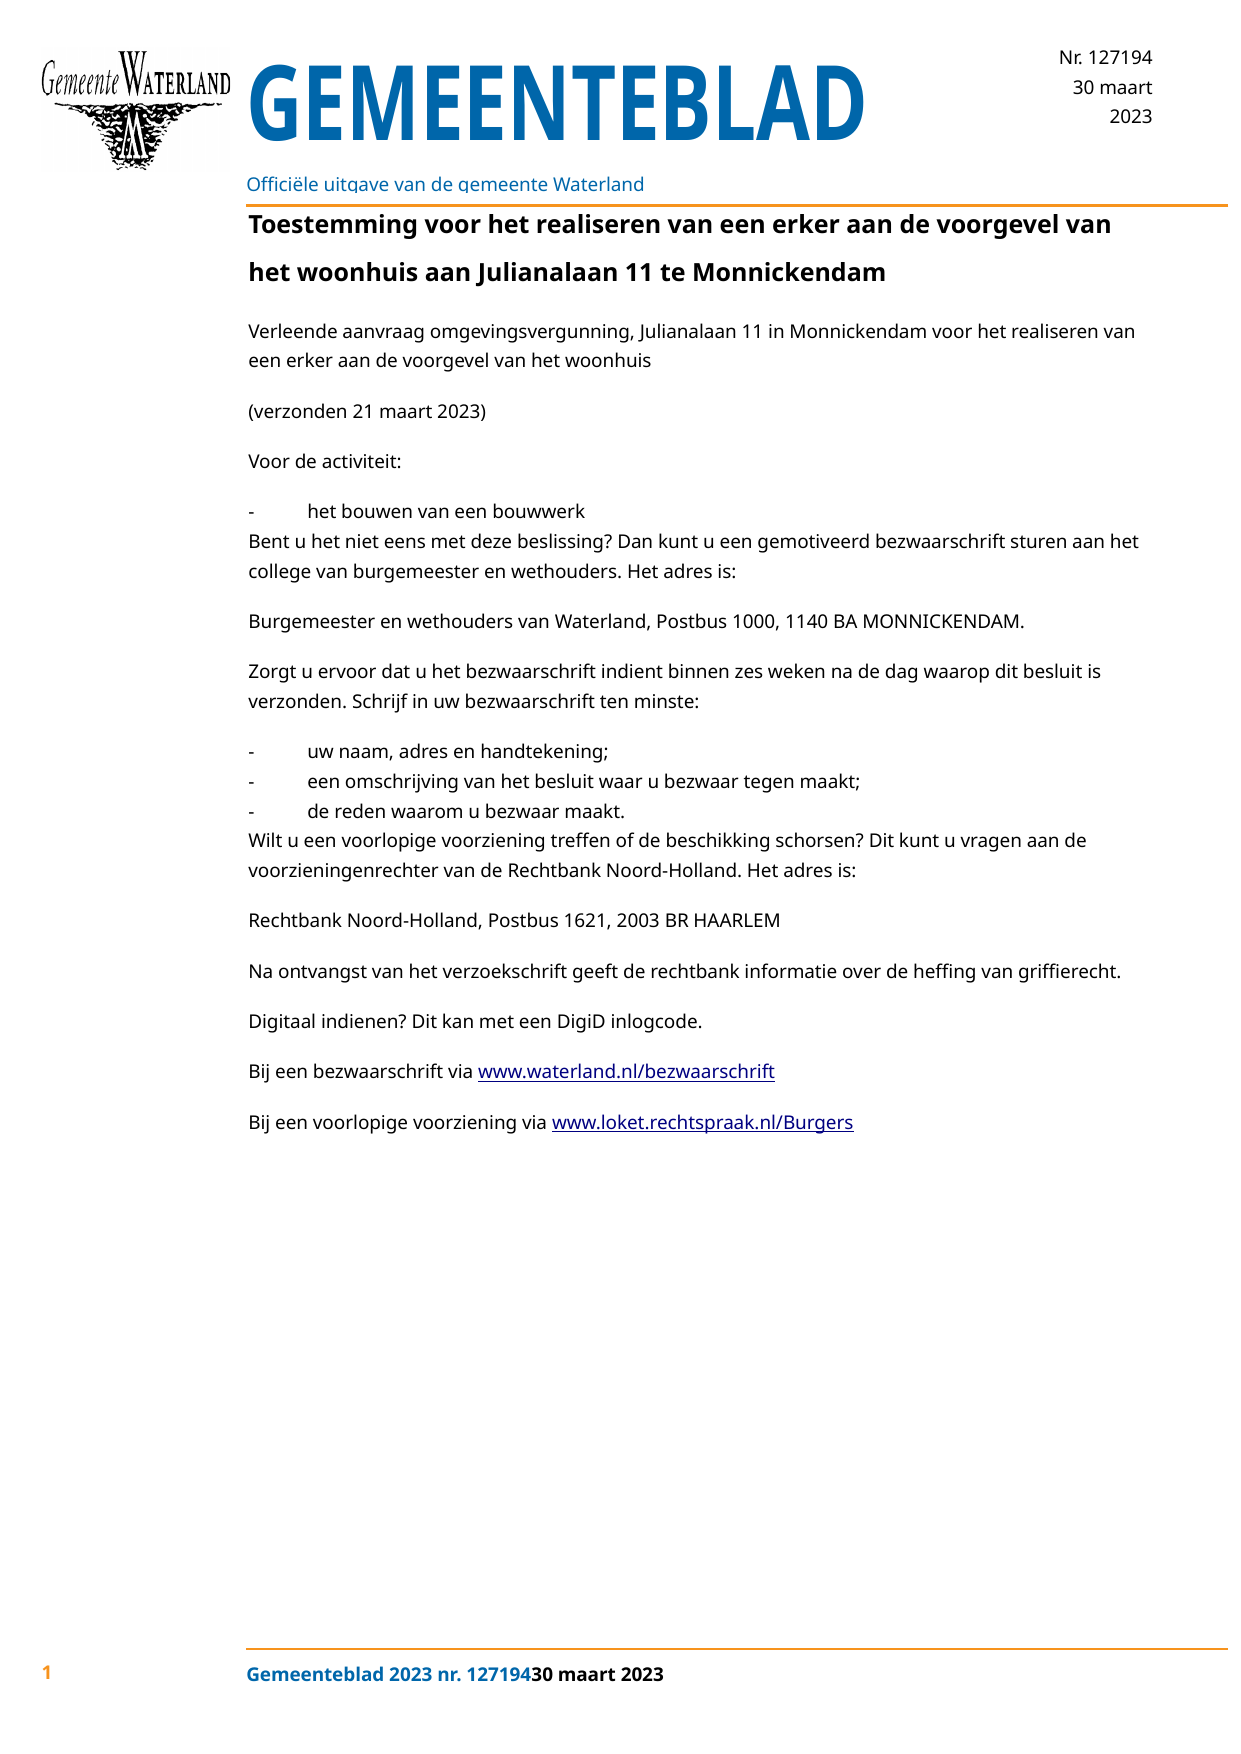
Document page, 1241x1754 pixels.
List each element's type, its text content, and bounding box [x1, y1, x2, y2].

text Na ontvangst van het verzoekschrift geeft de rechtbank informatie over de heffing van griffierecht. [248, 958, 1152, 984]
picture [41, 47, 231, 172]
text (verzonden 21 maart 2023) [248, 398, 1152, 424]
text Digitaal indienen? Dit kan met een DigiD inlogcode. [248, 1008, 1152, 1034]
list uw naam, adres en handtekening; [248, 739, 1152, 764]
text Bij een voorlopige voorziening via www.loket.rechtspraak.nl/Burgers [248, 1109, 1152, 1135]
list een omschrijving van het besluit waar u bezwaar tegen maakt; [248, 768, 1152, 794]
text Voor de activiteit: [248, 448, 1152, 474]
text Rechtbank Noord-Holland, Postbus 1621, 2003 BR HAARLEM [248, 907, 1152, 933]
text Bent u het niet eens met deze beslissing? Dan kunt u een gemotiveerd bezwaarschrift sturen aan het college van burgemeester en wethouders. Het adres is: [248, 528, 1152, 584]
text Wilt u een voorlopige voorziening treffen of de beschikking schorsen? Dit kunt u vragen aan de voorzieningenrechter van de Rechtbank Noord-Holland. Het adres is: [248, 827, 1152, 883]
text Zorgt u ervoor dat u het bezwaarschrift indient binnen zes weken na de dag waarop dit besluit is verzonden. Schrijf in uw bezwaarschrift ten minste: [248, 659, 1152, 714]
list het bouwen van een bouwwerk [248, 499, 1152, 524]
list de reden waarom u bezwaar maakt. [248, 798, 1152, 824]
text Bij een bezwaarschrift via www.waterland.nl/bezwaarschrift [248, 1059, 1152, 1084]
text Verleende aanvraag omgevingsvergunning, Julianalaan 11 in Monnickendam voor het realiseren van een erker aan de voorgevel van het woonhuis [248, 318, 1152, 373]
text Burgemeester en wethouders van Waterland, Postbus 1000, 1140 BA MONNICKENDAM. [248, 608, 1152, 634]
text Toestemming voor het realiseren van een erker aan de voorgevel van het woonhuis aan Julianalaan 11 te Monnickendam [248, 207, 1152, 288]
